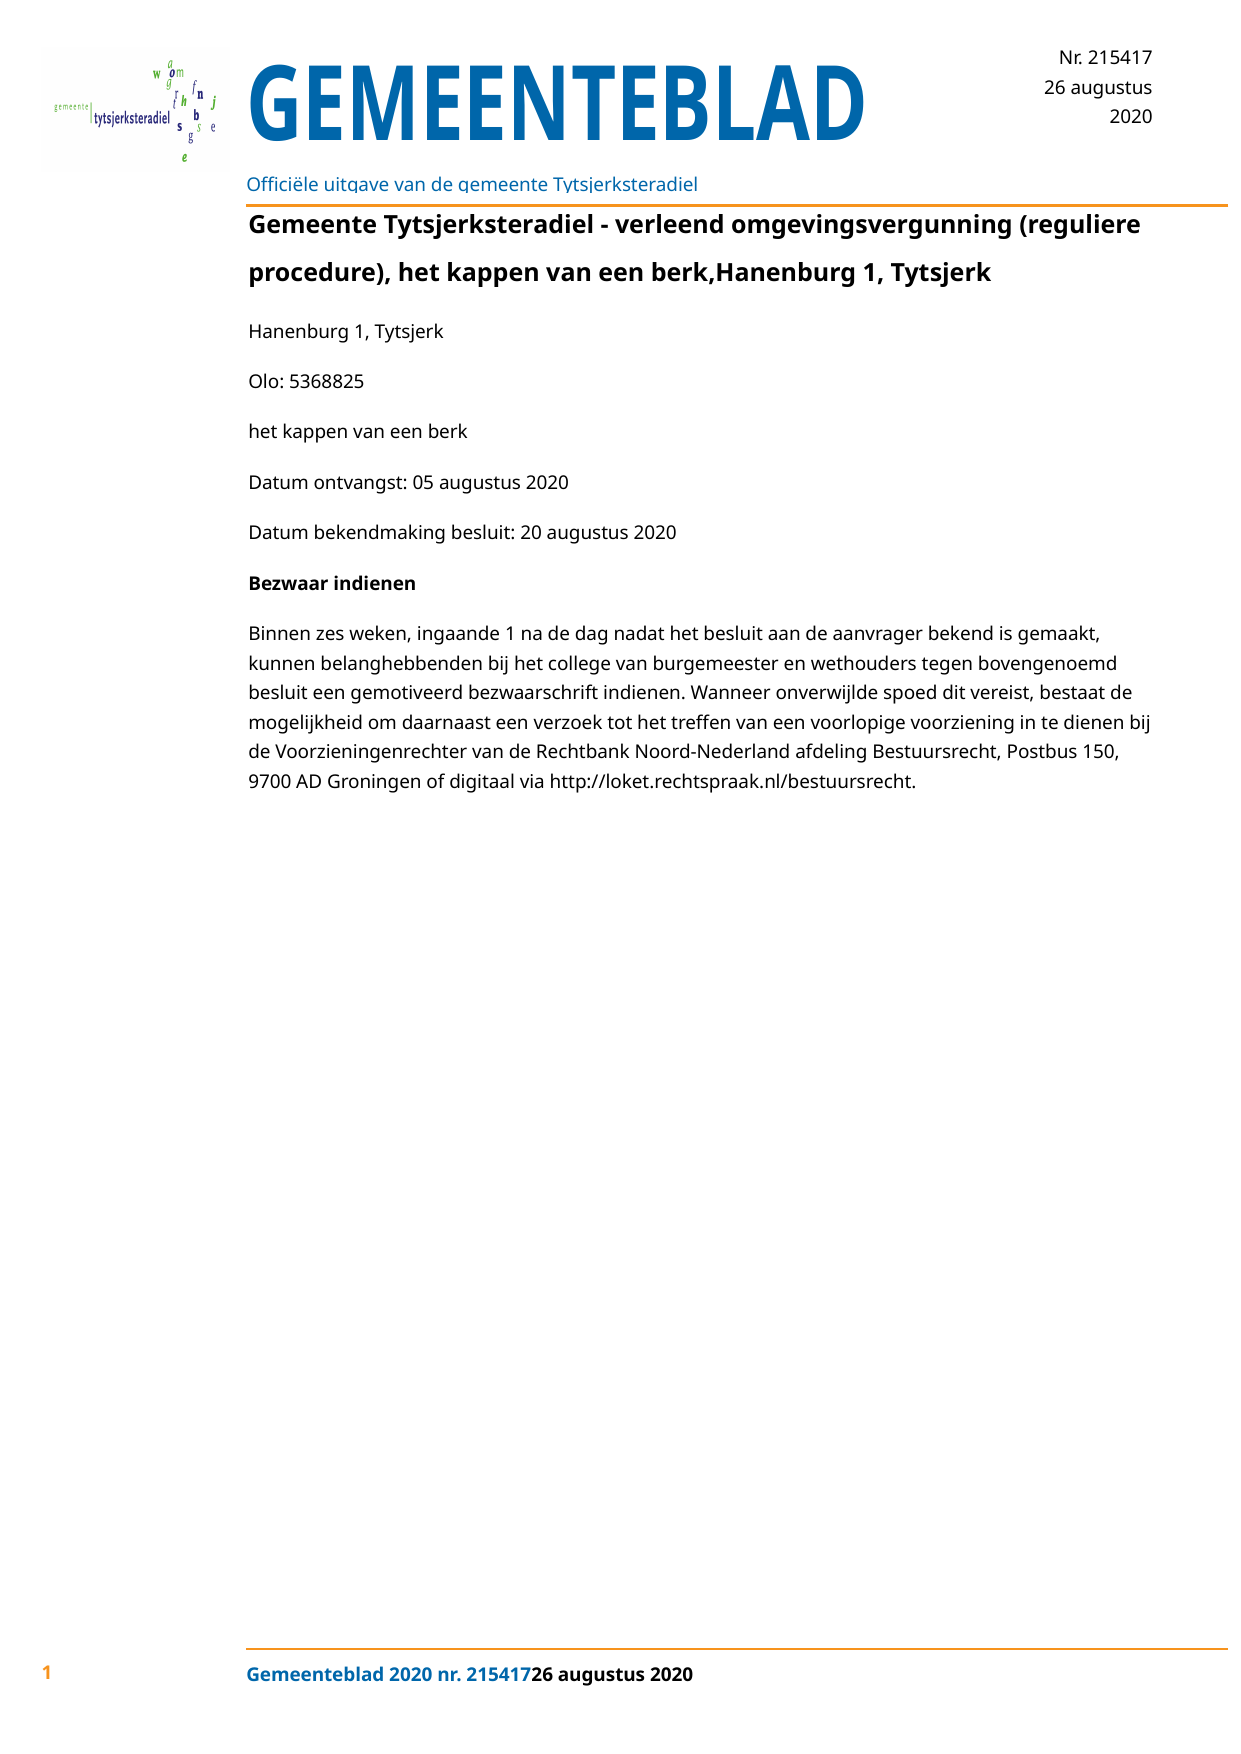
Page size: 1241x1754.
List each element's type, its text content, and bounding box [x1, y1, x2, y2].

text Datum bekendmaking besluit: 20 augustus 2020 [248, 519, 1152, 545]
text Binnen zes weken, ingaande 1 na de dag nadat het besluit aan de aanvrager bekend is gemaakt, kunnen belanghebbenden bij het college van burgemeester en wethouders tegen bovengenoemd besluit een gemotiveerd bezwaarschrift indienen. Wanneer onverwijlde spoed dit vereist, bestaat de mogelijkheid om daarnaast een verzoek tot het treffen van een voorlopige voorziening in te dienen bij de Voorzieningenrechter van de Rechtbank Noord-Nederland afdeling Bestuursrecht, Postbus 150, 9700 AD Groningen of digitaal via http://loket.rechtspraak.nl/bestuursrecht. [248, 620, 1152, 794]
text Olo: 5368825 [248, 368, 1152, 394]
text Bezwaar indienen [248, 570, 1152, 596]
text Hanenburg 1, Tytsjerk [248, 318, 1152, 344]
text Gemeente Tytsjerksteradiel - verleend omgevingsvergunning (reguliere procedure), het kappen van een berk,Hanenburg 1, Tytsjerk [248, 207, 1152, 288]
text Datum ontvangst: 05 augustus 2020 [248, 469, 1152, 495]
text het kappen van een berk [248, 419, 1152, 444]
picture [41, 47, 231, 172]
